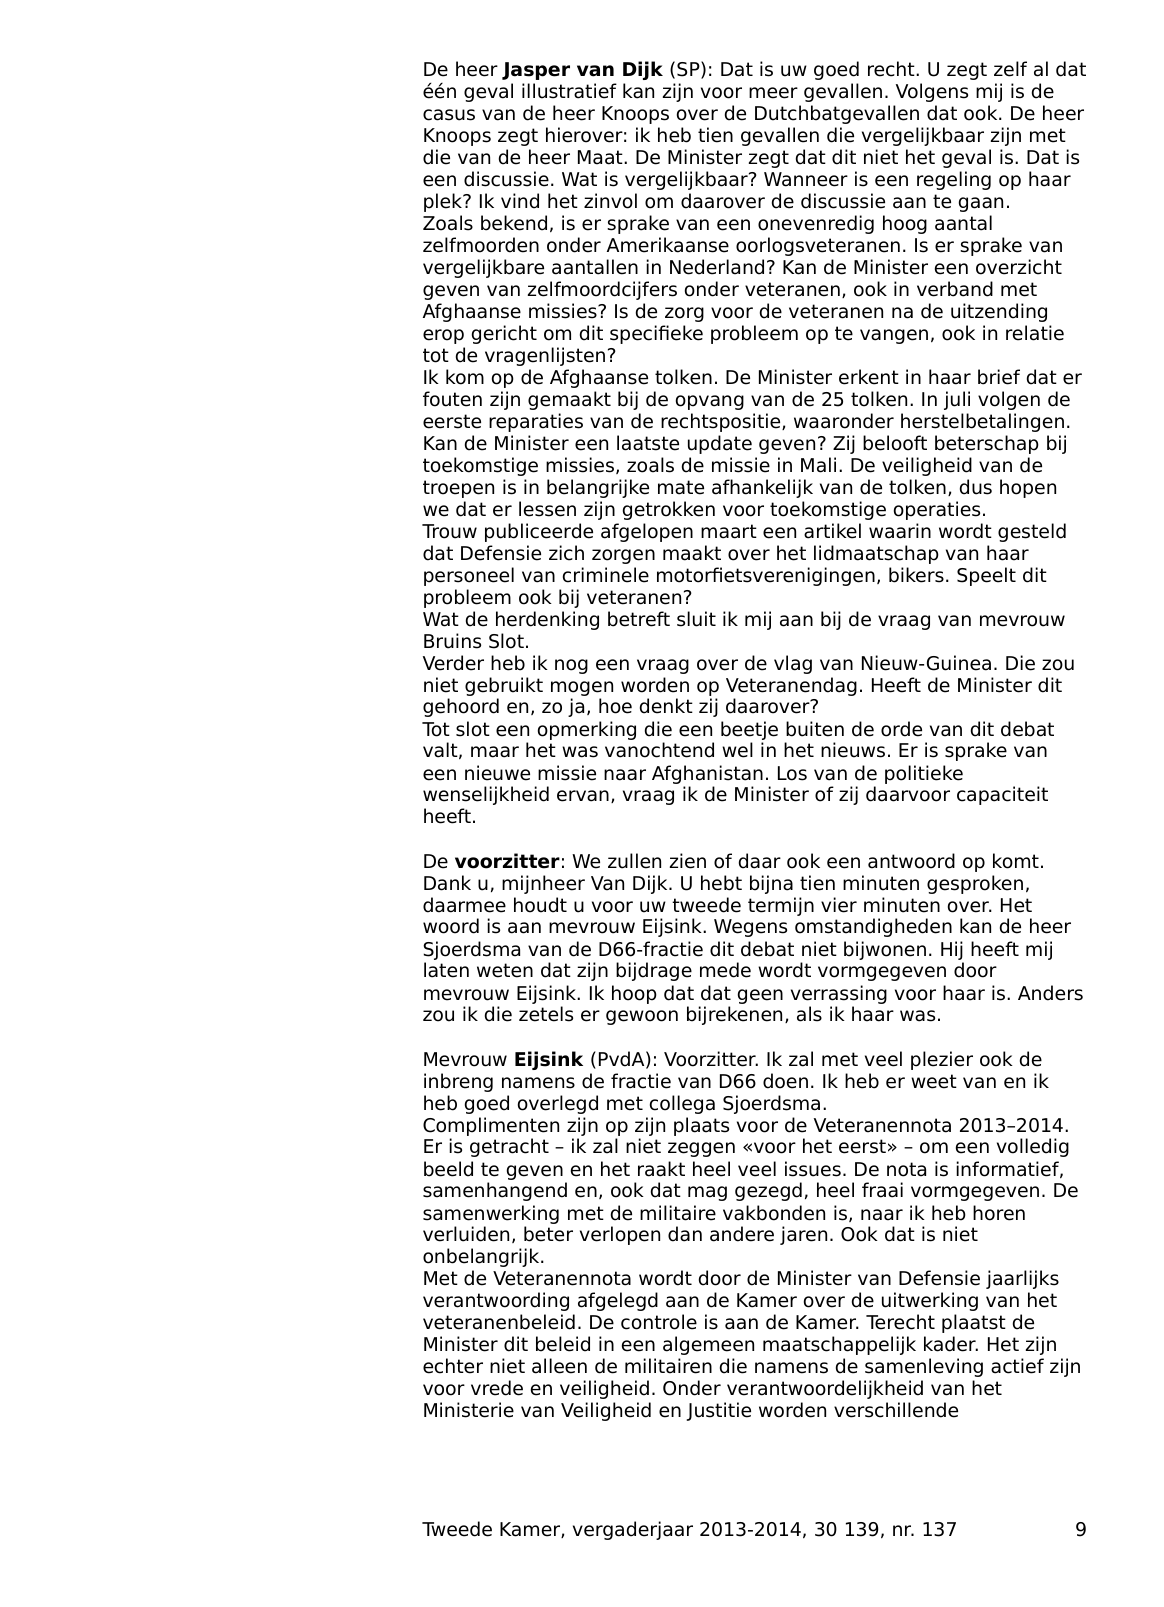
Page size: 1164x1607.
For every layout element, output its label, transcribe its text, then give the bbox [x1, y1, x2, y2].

text Zoals bekend, is er sprake van een onevenredig hoog aantal zelfmoorden onder Amerikaanse oorlogsveteranen. Is er sprake van vergelijkbare aantallen in Nederland? Kan de Minister een overzicht geven van zelfmoordcijfers onder veteranen, ook in verband met Afghaanse missies? Is de zorg voor de veteranen na de uitzending erop gericht om dit specifieke probleem op te vangen, ook in relatie tot de vragenlijsten? [422, 213, 1087, 367]
text De voorzitter: We zullen zien of daar ook een antwoord op komt. Dank u, mijnheer Van Dijk. U hebt bijna tien minuten gesproken, daarmee houdt u voor uw tweede termijn vier minuten over. Het woord is aan mevrouw Eijsink. Wegens omstandigheden kan de heer Sjoerdsma van de D66-fractie dit debat niet bijwonen. Hij heeft mij laten weten dat zijn bijdrage mede wordt vormgegeven door mevrouw Eijsink. Ik hoop dat dat geen verrassing voor haar is. Anders zou ik die zetels er gewoon bijrekenen, als ik haar was. [422, 851, 1087, 1026]
text Ik kom op de Afghaanse tolken. De Minister erkent in haar brief dat er fouten zijn gemaakt bij de opvang van de 25 tolken. In juli volgen de eerste reparaties van de rechtspositie, waaronder herstelbetalingen. Kan de Minister een laatste update geven? Zij belooft beterschap bij toekomstige missies, zoals de missie in Mali. De veiligheid van de troepen is in belangrijke mate afhankelijk van de tolken, dus hopen we dat er lessen zijn getrokken voor toekomstige operaties. [422, 367, 1087, 521]
text Complimenten zijn op zijn plaats voor de Veteranennota 2013–2014. Er is getracht – ik zal niet zeggen «voor het eerst» – om een volledig beeld te geven en het raakt heel veel issues. De nota is informatief, samenhangend en, ook dat mag gezegd, heel fraai vormgegeven. De samenwerking met de militaire vakbonden is, naar ik heb horen verluiden, beter verlopen dan andere jaren. Ook dat is niet onbelangrijk. [422, 1114, 1087, 1268]
text Met de Veteranennota wordt door de Minister van Defensie jaarlijks verantwoording afgelegd aan de Kamer over de uitwerking van het veteranenbeleid. De controle is aan de Kamer. Terecht plaatst de Minister dit beleid in een algemeen maatschappelijk kader. Het zijn echter niet alleen de militairen die namens de samenleving actief zijn voor vrede en veiligheid. Onder verantwoordelijkheid van het Ministerie van Veiligheid en Justitie worden verschillende [422, 1268, 1087, 1422]
text Verder heb ik nog een vraag over de vlag van Nieuw-Guinea. Die zou niet gebruikt mogen worden op Veteranendag. Heeft de Minister dit gehoord en, zo ja, hoe denkt zij daarover? [422, 652, 1087, 718]
text Wat de herdenking betreft sluit ik mij aan bij de vraag van mevrouw Bruins Slot. [422, 608, 1087, 652]
text Mevrouw Eijsink (PvdA): Voorzitter. Ik zal met veel plezier ook de inbreng namens de fractie van D66 doen. Ik heb er weet van en ik heb goed overlegd met collega Sjoerdsma. [422, 1048, 1087, 1114]
text De heer Jasper van Dijk (SP): Dat is uw goed recht. U zegt zelf al dat één geval illustratief kan zijn voor meer gevallen. Volgens mij is de casus van de heer Knoops over de Dutchbatgevallen dat ook. De heer Knoops zegt hierover: ik heb tien gevallen die vergelijkbaar zijn met die van de heer Maat. De Minister zegt dat dit niet het geval is. Dat is een discussie. Wat is vergelijkbaar? Wanneer is een regeling op haar plek? Ik vind het zinvol om daarover de discussie aan te gaan. [422, 59, 1087, 213]
text Tot slot een opmerking die een beetje buiten de orde van dit debat valt, maar het was vanochtend wel in het nieuws. Er is sprake van een nieuwe missie naar Afghanistan. Los van de politieke wenselijkheid ervan, vraag ik de Minister of zij daarvoor capaciteit heeft. [422, 718, 1087, 828]
text Trouw publiceerde afgelopen maart een artikel waarin wordt gesteld dat Defensie zich zorgen maakt over het lidmaatschap van haar personeel van criminele motorfietsverenigingen, bikers. Speelt dit probleem ook bij veteranen? [422, 521, 1087, 608]
